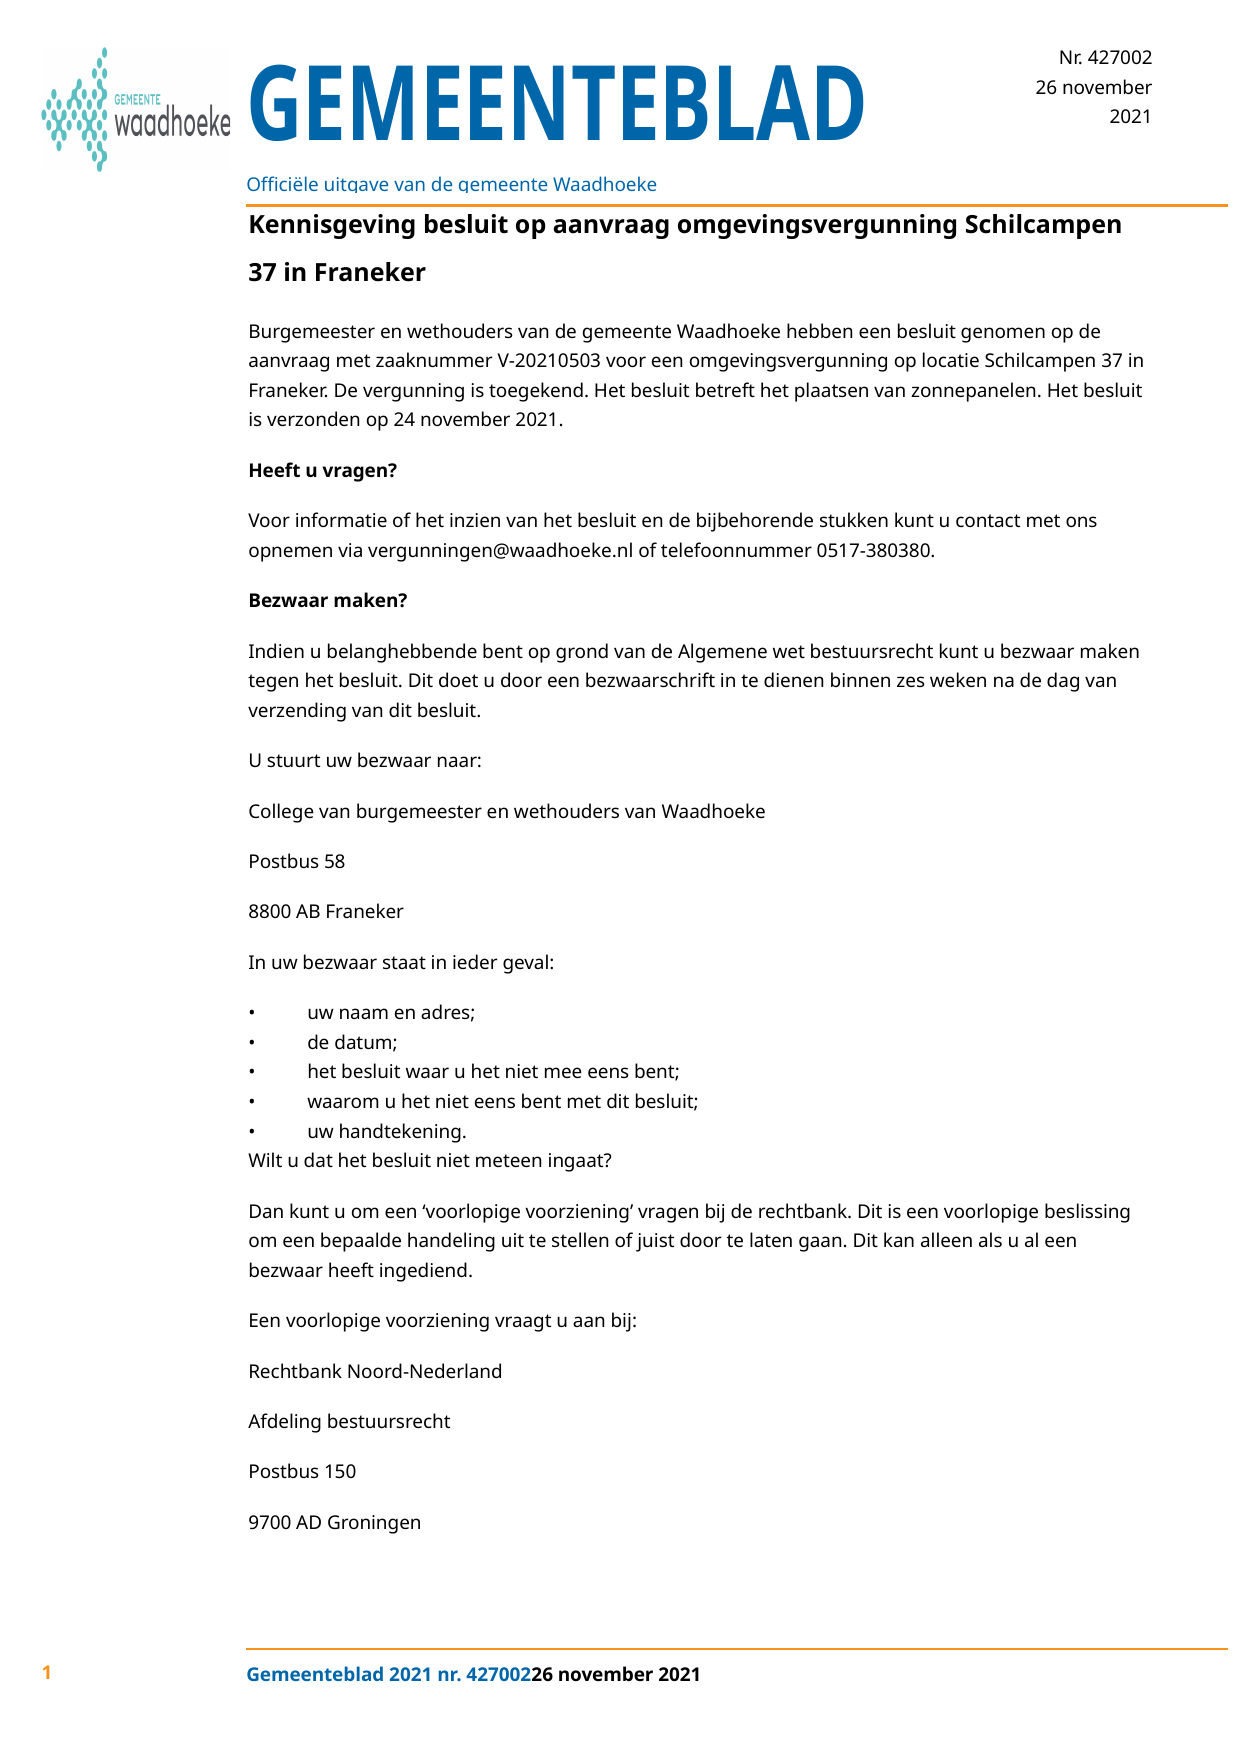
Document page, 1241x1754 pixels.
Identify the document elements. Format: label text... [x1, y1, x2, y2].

list waarom u het niet eens bent met dit besluit; [248, 1088, 1152, 1114]
text Voor informatie of het inzien van het besluit en de bijbehorende stukken kunt u contact met ons opnemen via vergunningen@waadhoeke.nl of telefoonnummer 0517-380380. [248, 507, 1152, 563]
text Indien u belanghebbende bent op grond van de Algemene wet bestuursrecht kunt u bezwaar maken tegen het besluit. Dit doet u door een bezwaarschrift in te dienen binnen zes weken na de dag van verzending van dit besluit. [248, 638, 1152, 723]
text Heeft u vragen? [248, 457, 1152, 483]
text Een voorlopige voorziening vraagt u aan bij: [248, 1307, 1152, 1333]
list uw naam en adres; [248, 999, 1152, 1025]
text 8800 AB Franeker [248, 899, 1152, 924]
text Postbus 58 [248, 848, 1152, 874]
picture [41, 47, 231, 172]
list uw handtekening. [248, 1118, 1152, 1144]
text Rechtbank Noord-Nederland [248, 1358, 1152, 1384]
text U stuurt uw bezwaar naar: [248, 747, 1152, 773]
text College van burgemeester en wethouders van Waadhoeke [248, 798, 1152, 824]
list de datum; [248, 1029, 1152, 1055]
list het besluit waar u het niet mee eens bent; [248, 1059, 1152, 1084]
text Kennisgeving besluit op aanvraag omgevingsvergunning Schilcampen 37 in Franeker [248, 207, 1152, 288]
text Dan kunt u om een ‘voorlopige voorziening’ vragen bij de rechtbank. Dit is een voorlopige beslissing om een bepaalde handeling uit te stellen of juist door te laten gaan. Dit kan alleen als u al een bezwaar heeft ingediend. [248, 1198, 1152, 1283]
text Bezwaar maken? [248, 587, 1152, 613]
text Wilt u dat het besluit niet meteen ingaat? [248, 1147, 1152, 1173]
text Burgemeester en wethouders van de gemeente Waadhoeke hebben een besluit genomen op de aanvraag met zaaknummer V-20210503 voor een omgevingsvergunning op locatie Schilcampen 37 in Franeker. De vergunning is toegekend. Het besluit betreft het plaatsen van zonnepanelen. Het besluit is verzonden op 24 november 2021. [248, 318, 1152, 432]
text Postbus 150 [248, 1459, 1152, 1484]
text 9700 AD Groningen [248, 1509, 1152, 1535]
text Afdeling bestuursrecht [248, 1408, 1152, 1434]
text In uw bezwaar staat in ieder geval: [248, 949, 1152, 975]
